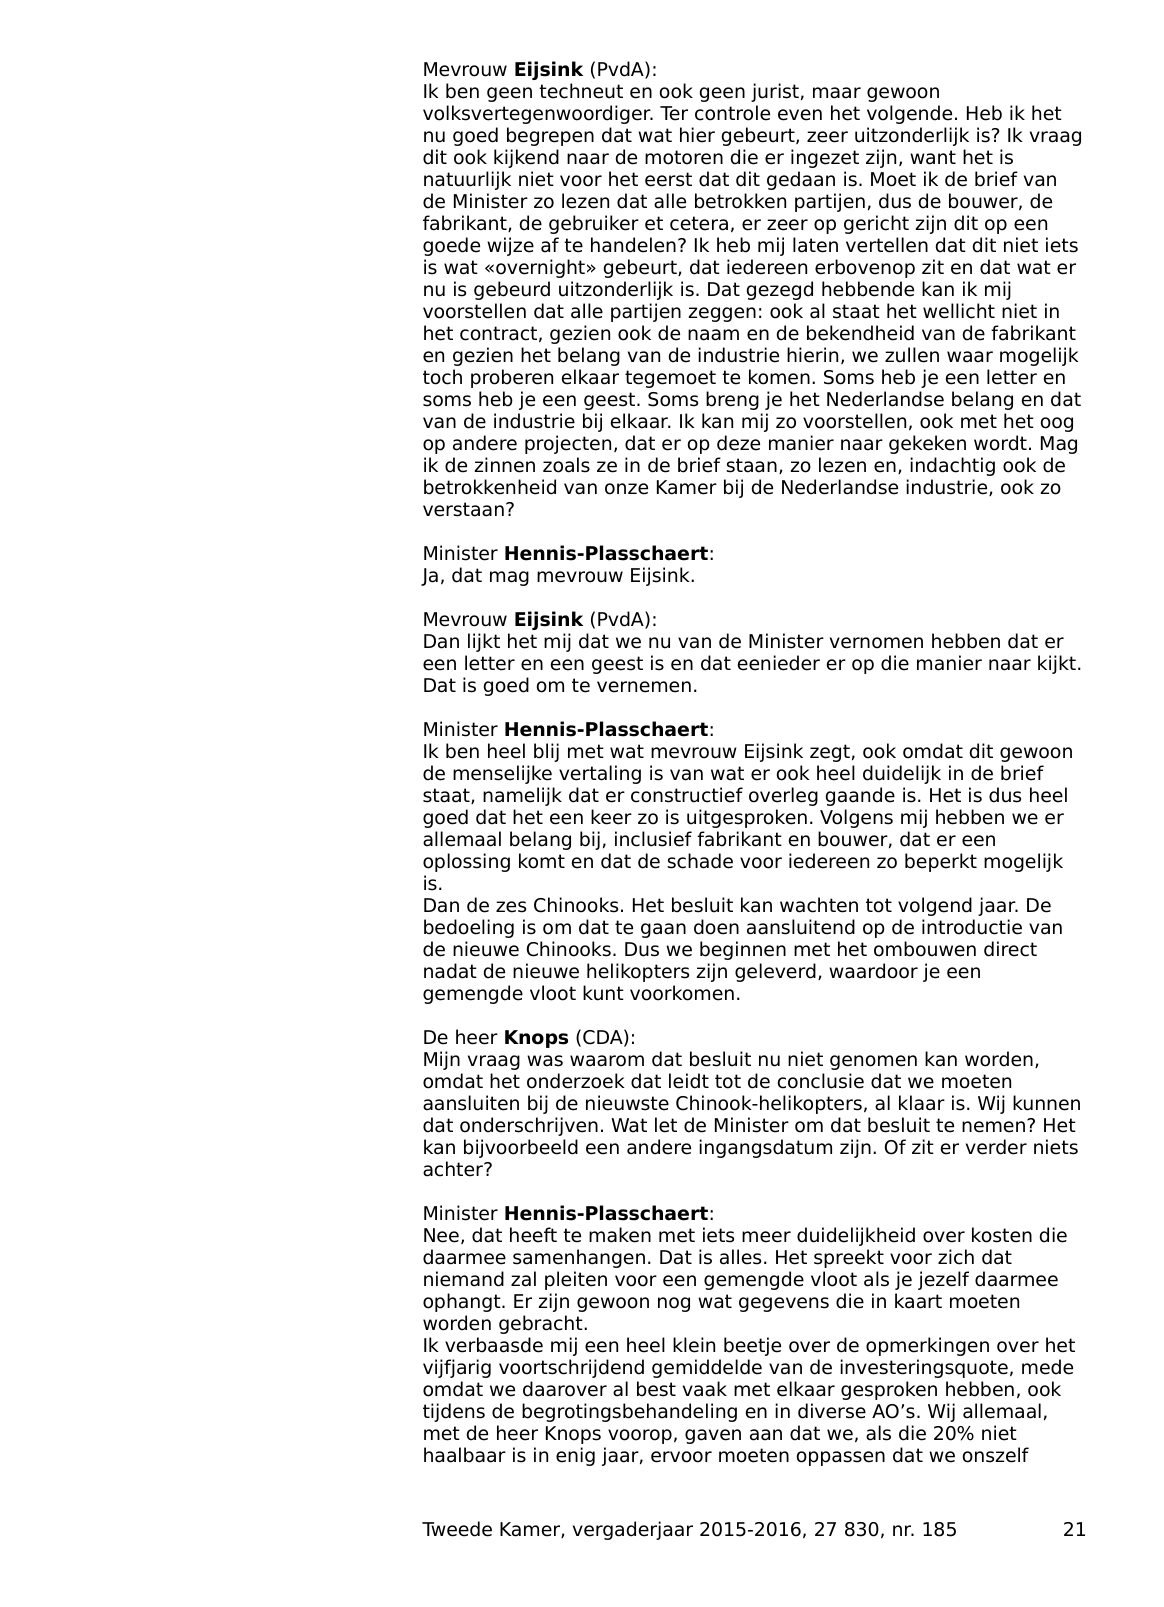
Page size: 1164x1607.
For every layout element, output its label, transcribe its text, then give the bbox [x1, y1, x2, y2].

text Dan lijkt het mij dat we nu van de Minister vernomen hebben dat er een letter en een geest is en dat eenieder er op die manier naar kijkt. Dat is goed om te vernemen. [422, 631, 1087, 697]
text Nee, dat heeft te maken met iets meer duidelijkheid over kosten die daarmee samenhangen. Dat is alles. Het spreekt voor zich dat niemand zal pleiten voor een gemengde vloot als je jezelf daarmee ophangt. Er zijn gewoon nog wat gegevens die in kaart moeten worden gebracht. [422, 1225, 1087, 1335]
text Mevrouw Eijsink (PvdA): [422, 609, 1087, 631]
text Ik ben heel blij met wat mevrouw Eijsink zegt, ook omdat dit gewoon de menselijke vertaling is van wat er ook heel duidelijk in de brief staat, namelijk dat er constructief overleg gaande is. Het is dus heel goed dat het een keer zo is uitgesproken. Volgens mij hebben we er allemaal belang bij, inclusief fabrikant en bouwer, dat er een oplossing komt en dat de schade voor iedereen zo beperkt mogelijk is. [422, 741, 1087, 895]
text Ik verbaasde mij een heel klein beetje over de opmerkingen over het vijfjarig voortschrijdend gemiddelde van de investeringsquote, mede omdat we daarover al best vaak met elkaar gesproken hebben, ook tijdens de begrotingsbehandeling en in diverse AO’s. Wij allemaal, met de heer Knops voorop, gaven aan dat we, als die 20% niet haalbaar is in enig jaar, ervoor moeten oppassen dat we onszelf [422, 1335, 1087, 1467]
text Minister Hennis-Plasschaert: [422, 1203, 1087, 1225]
text Minister Hennis-Plasschaert: [422, 543, 1087, 565]
text Dan de zes Chinooks. Het besluit kan wachten tot volgend jaar. De bedoeling is om dat te gaan doen aansluitend op de introductie van de nieuwe Chinooks. Dus we beginnen met het ombouwen direct nadat de nieuwe helikopters zijn geleverd, waardoor je een gemengde vloot kunt voorkomen. [422, 895, 1087, 1005]
text Ja, dat mag mevrouw Eijsink. [422, 565, 1087, 587]
text Minister Hennis-Plasschaert: [422, 719, 1087, 741]
text Mevrouw Eijsink (PvdA): [422, 59, 1087, 81]
text De heer Knops (CDA): [422, 1027, 1087, 1049]
text Ik ben geen techneut en ook geen jurist, maar gewoon volksvertegenwoordiger. Ter controle even het volgende. Heb ik het nu goed begrepen dat wat hier gebeurt, zeer uitzonderlijk is? Ik vraag dit ook kijkend naar de motoren die er ingezet zijn, want het is natuurlijk niet voor het eerst dat dit gedaan is. Moet ik de brief van de Minister zo lezen dat alle betrokken partijen, dus de bouwer, de fabrikant, de gebruiker et cetera, er zeer op gericht zijn dit op een goede wijze af te handelen? Ik heb mij laten vertellen dat dit niet iets is wat «overnight» gebeurt, dat iedereen erbovenop zit en dat wat er nu is gebeurd uitzonderlijk is. Dat gezegd hebbende kan ik mij voorstellen dat alle partijen zeggen: ook al staat het wellicht niet in het contract, gezien ook de naam en de bekendheid van de fabrikant en gezien het belang van de industrie hierin, we zullen waar mogelijk toch proberen elkaar tegemoet te komen. Soms heb je een letter en soms heb je een geest. Soms breng je het Nederlandse belang en dat van de industrie bij elkaar. Ik kan mij zo voorstellen, ook met het oog op andere projecten, dat er op deze manier naar gekeken wordt. Mag ik de zinnen zoals ze in de brief staan, zo lezen en, indachtig ook de betrokkenheid van onze Kamer bij de Nederlandse industrie, ook zo verstaan? [422, 81, 1087, 521]
text Mijn vraag was waarom dat besluit nu niet genomen kan worden, omdat het onderzoek dat leidt tot de conclusie dat we moeten aansluiten bij de nieuwste Chinook-helikopters, al klaar is. Wij kunnen dat onderschrijven. Wat let de Minister om dat besluit te nemen? Het kan bijvoorbeeld een andere ingangsdatum zijn. Of zit er verder niets achter? [422, 1049, 1087, 1181]
